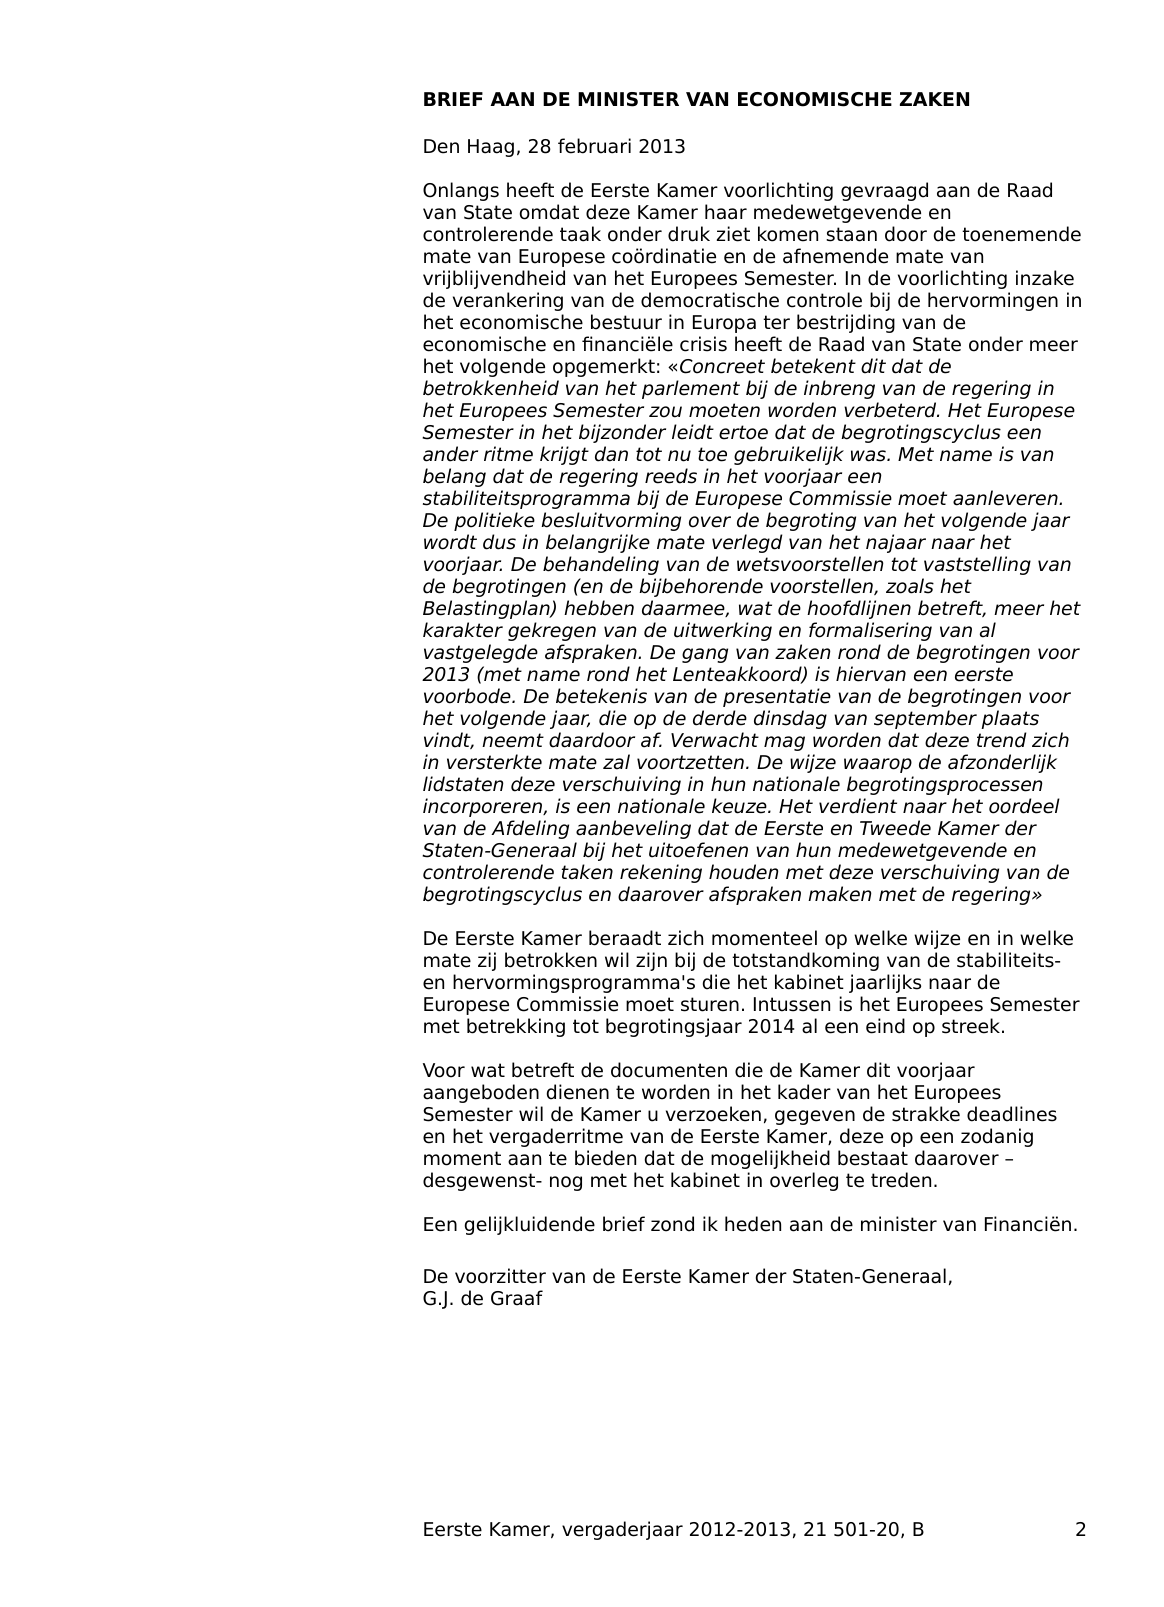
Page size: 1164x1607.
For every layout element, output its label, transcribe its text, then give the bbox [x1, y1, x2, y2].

text Voor wat betreft de documenten die de Kamer dit voorjaar aangeboden dienen te worden in het kader van het Europees Semester wil de Kamer u verzoeken, gegeven de strakke deadlines en het vergaderritme van de Eerste Kamer, deze op een zodanig moment aan te bieden dat de mogelijkheid bestaat daarover – desgewenst- nog met het kabinet in overleg te treden. [422, 1060, 1087, 1192]
text De voorzitter van de Eerste Kamer der Staten-Generaal, G.J. de Graaf [422, 1266, 1087, 1310]
text Den Haag, 28 februari 2013 [422, 136, 1087, 158]
subtitle BRIEF AAN DE MINISTER VAN ECONOMISCHE ZAKEN [422, 89, 1087, 111]
text De Eerste Kamer beraadt zich momenteel op welke wijze en in welke mate zij betrokken wil zijn bij de totstandkoming van de stabiliteits- en hervormingsprogramma's die het kabinet jaarlijks naar de Europese Commissie moet sturen. Intussen is het Europees Semester met betrekking tot begrotingsjaar 2014 al een eind op streek. [422, 928, 1087, 1038]
text Een gelijkluidende brief zond ik heden aan de minister van Financiën. [422, 1214, 1087, 1236]
text Onlangs heeft de Eerste Kamer voorlichting gevraagd aan de Raad van State omdat deze Kamer haar medewetgevende en controlerende taak onder druk ziet komen staan door de toenemende mate van Europese coördinatie en de afnemende mate van vrijblijvendheid van het Europees Semester. In de voorlichting inzake de verankering van de democratische controle bij de hervormingen in het economische bestuur in Europa ter bestrijding van de economische en financiële crisis heeft de Raad van State onder meer het volgende opgemerkt: «Concreet betekent dit dat de betrokkenheid van het parlement bij de inbreng van de regering in het Europees Semester zou moeten worden verbeterd. Het Europese Semester in het bijzonder leidt ertoe dat de begrotingscyclus een ander ritme krijgt dan tot nu toe gebruikelijk was. Met name is van belang dat de regering reeds in het voorjaar een stabiliteitsprogramma bij de Europese Commissie moet aanleveren. De politieke besluitvorming over de begroting van het volgende jaar wordt dus in belangrijke mate verlegd van het najaar naar het voorjaar. De behandeling van de wetsvoorstellen tot vaststelling van de begrotingen (en de bijbehorende voorstellen, zoals het Belastingplan) hebben daarmee, wat de hoofdlijnen betreft, meer het karakter gekregen van de uitwerking en formalisering van al vastgelegde afspraken. De gang van zaken rond de begrotingen voor 2013 (met name rond het Lenteakkoord) is hiervan een eerste voorbode. De betekenis van de presentatie van de begrotingen voor het volgende jaar, die op de derde dinsdag van september plaats vindt, neemt daardoor af. Verwacht mag worden dat deze trend zich in versterkte mate zal voortzetten. De wijze waarop de afzonderlijk lidstaten deze verschuiving in hun nationale begrotingsprocessen incorporeren, is een nationale keuze. Het verdient naar het oordeel van de Afdeling aanbeveling dat de Eerste en Tweede Kamer der Staten-Generaal bij het uitoefenen van hun medewetgevende en controlerende taken rekening houden met deze verschuiving van de begrotingscyclus en daarover afspraken maken met de regering» [422, 180, 1087, 906]
